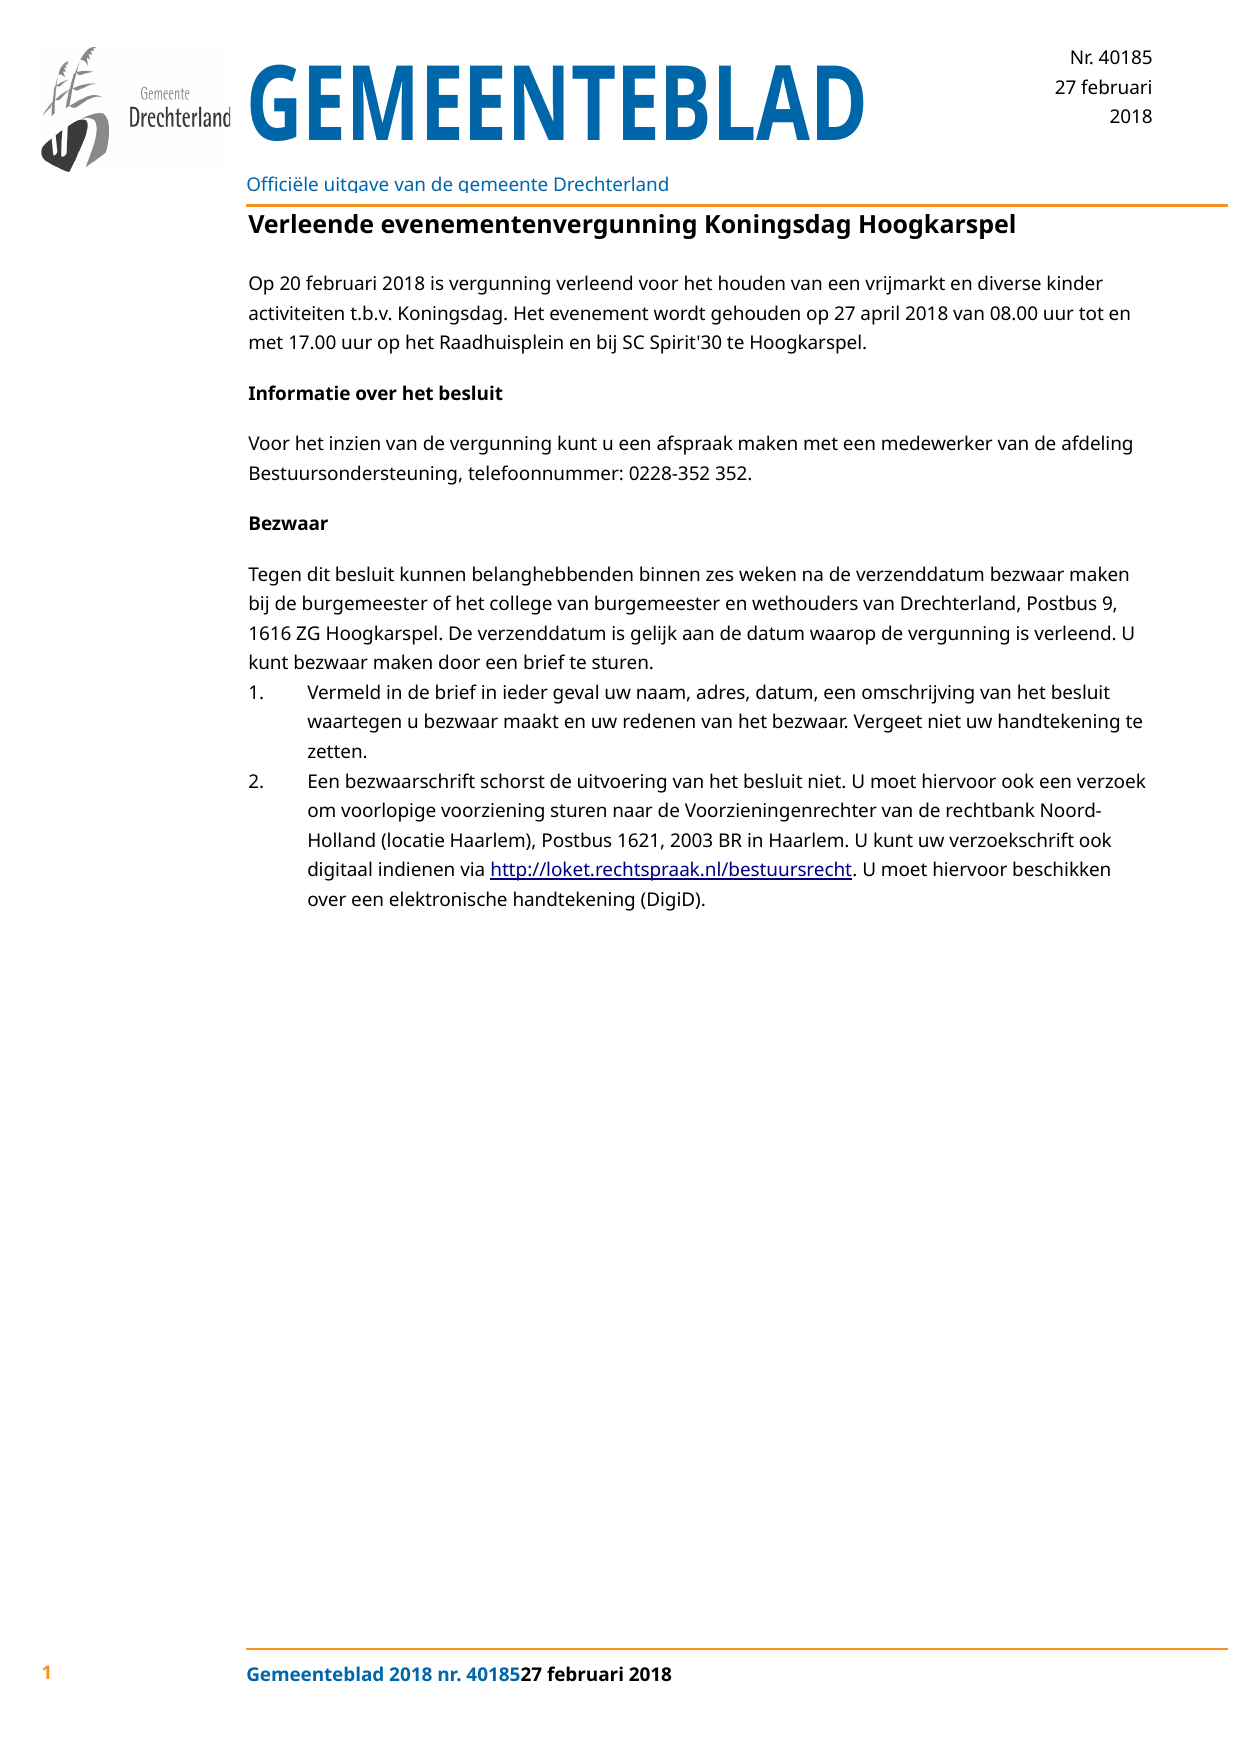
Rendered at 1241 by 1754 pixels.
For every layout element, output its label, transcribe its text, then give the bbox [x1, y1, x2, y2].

list Een bezwaarschrift schorst de uitvoering van het besluit niet. U moet hiervoor ook een verzoek om voorlopige voorziening sturen naar de Voorzieningenrechter van de rechtbank Noord-Holland (locatie Haarlem), Postbus 1621, 2003 BR in Haarlem. U kunt uw verzoekschrift ook digitaal indienen via http://loket.rechtspraak.nl/bestuursrecht. U moet hiervoor beschikken over een elektronische handtekening (DigiD). [248, 768, 1152, 912]
text Bezwaar [248, 510, 1152, 536]
text Op 20 februari 2018 is vergunning verleend voor het houden van een vrijmarkt en diverse kinder activiteiten t.b.v. Koningsdag. Het evenement wordt gehouden op 27 april 2018 van 08.00 uur tot en met 17.00 uur op het Raadhuisplein en bij SC Spirit'30 te Hoogkarspel. [248, 270, 1152, 355]
text Informatie over het besluit [248, 380, 1152, 406]
picture [41, 47, 231, 172]
text Voor het inzien van de vergunning kunt u een afspraak maken met een medewerker van de afdeling Bestuursondersteuning, telefoonnummer: 0228-352 352. [248, 430, 1152, 486]
text Tegen dit besluit kunnen belanghebbenden binnen zes weken na de verzenddatum bezwaar maken bij de burgemeester of het college van burgemeester en wethouders van Drechterland, Postbus 9, 1616 ZG Hoogkarspel. De verzenddatum is gelijk aan de datum waarop de vergunning is verleend. U kunt bezwaar maken door een brief te sturen. [248, 561, 1152, 675]
text Verleende evenementenvergunning Koningsdag Hoogkarspel [248, 207, 1152, 241]
list Vermeld in de brief in ieder geval uw naam, adres, datum, een omschrijving van het besluit waartegen u bezwaar maakt en uw redenen van het bezwaar. Vergeet niet uw handtekening te zetten. [248, 679, 1152, 764]
